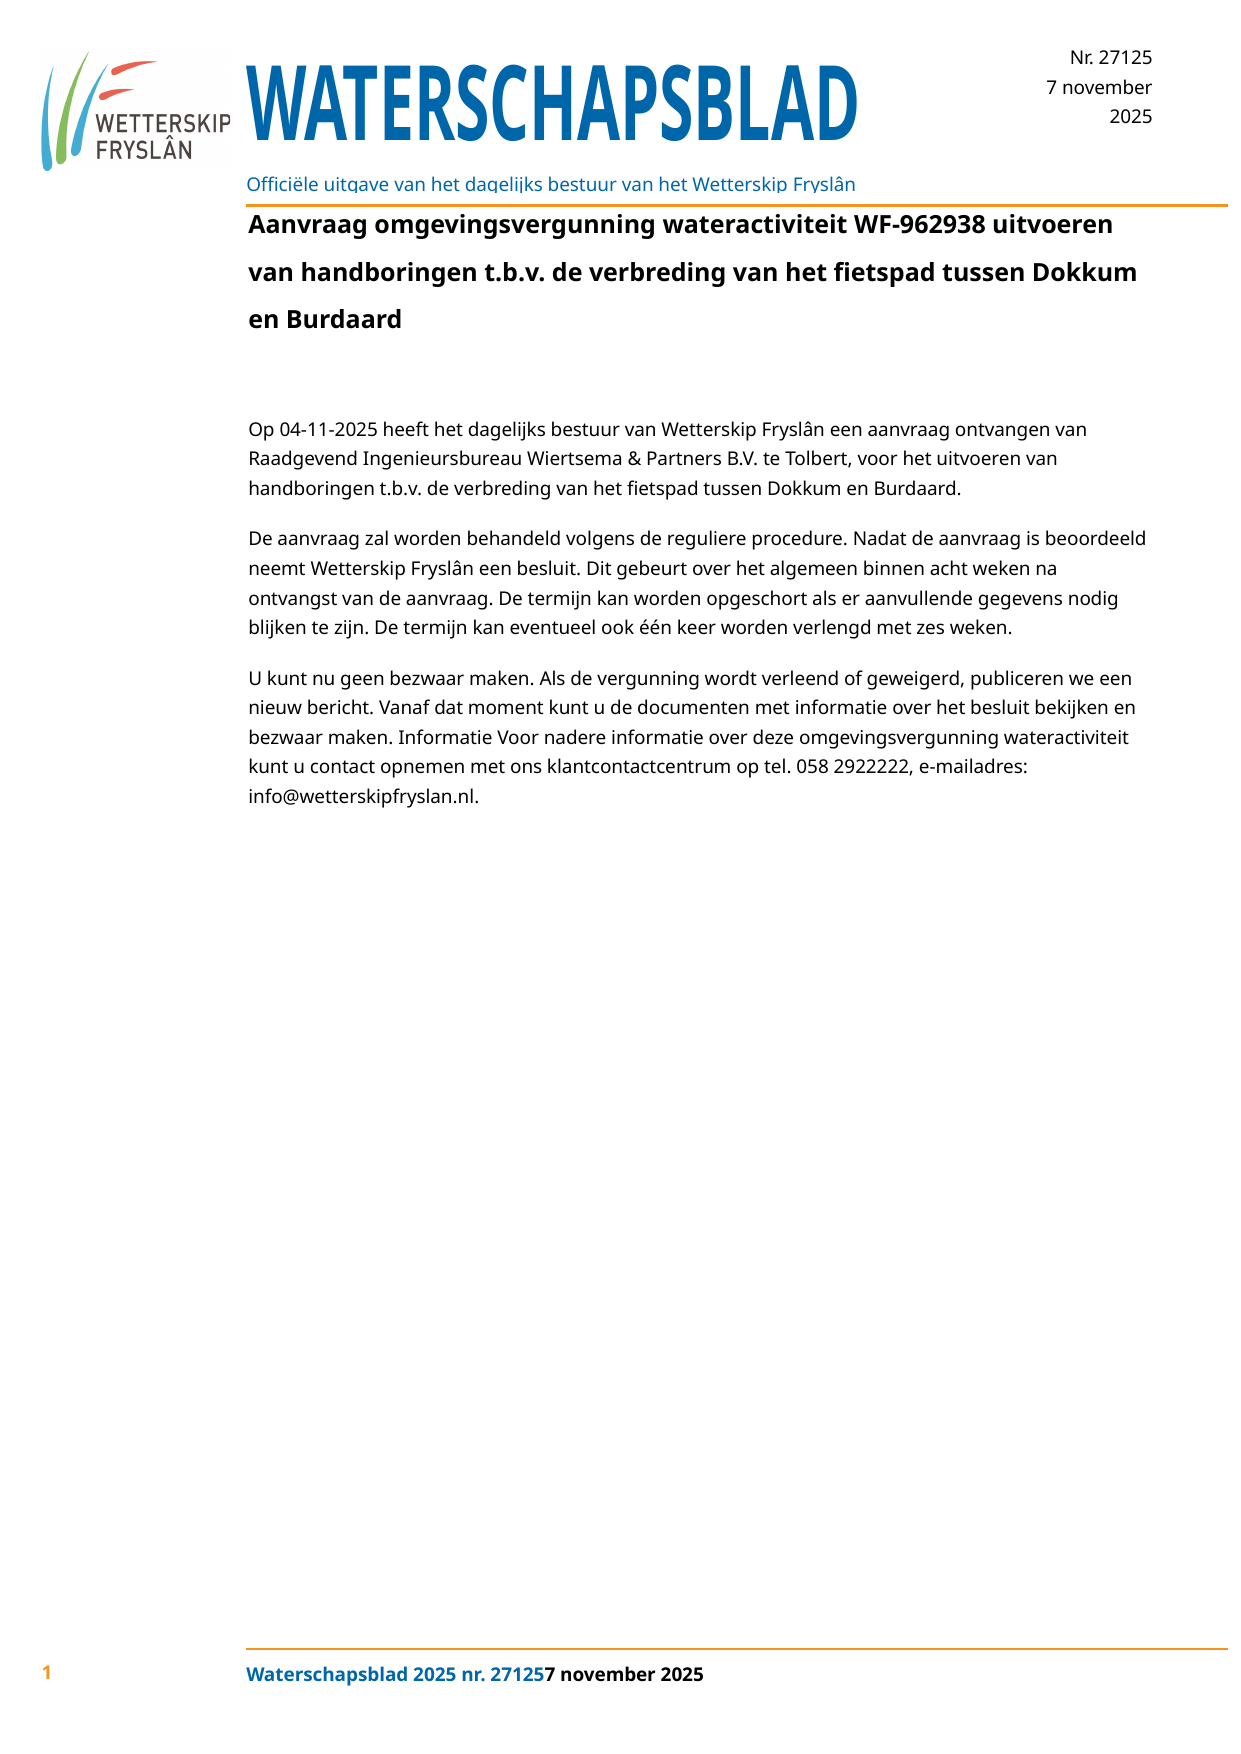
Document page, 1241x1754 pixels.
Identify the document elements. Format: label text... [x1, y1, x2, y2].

text U kunt nu geen bezwaar maken. Als de vergunning wordt verleend of geweigerd, publiceren we een nieuw bericht. Vanaf dat moment kunt u de documenten met informatie over het besluit bekijken en bezwaar maken. Informatie Voor nadere informatie over deze omgevingsvergunning wateractiviteit kunt u contact opnemen met ons klantcontactcentrum op tel. 058 2922222, e-mailadres: info@wetterskipfryslan.nl. [248, 665, 1152, 809]
picture [41, 47, 231, 172]
text Op 04-11-2025 heeft het dagelijks bestuur van Wetterskip Fryslân een aanvraag ontvangen van Raadgevend Ingenieursbureau Wiertsema & Partners B.V. te Tolbert, voor het uitvoeren van handboringen t.b.v. de verbreding van het fietspad tussen Dokkum en Burdaard. [248, 416, 1152, 501]
text De aanvraag zal worden behandeld volgens de reguliere procedure. Nadat de aanvraag is beoordeeld neemt Wetterskip Fryslân een besluit. Dit gebeurt over het algemeen binnen acht weken na ontvangst van de aanvraag. De termijn kan worden opgeschort als er aanvullende gegevens nodig blijken te zijn. De termijn kan eventueel ook één keer worden verlengd met zes weken. [248, 526, 1152, 640]
text Aanvraag omgevingsvergunning wateractiviteit WF-962938 uitvoeren van handboringen t.b.v. de verbreding van het fietspad tussen Dokkum en Burdaard [248, 207, 1152, 336]
